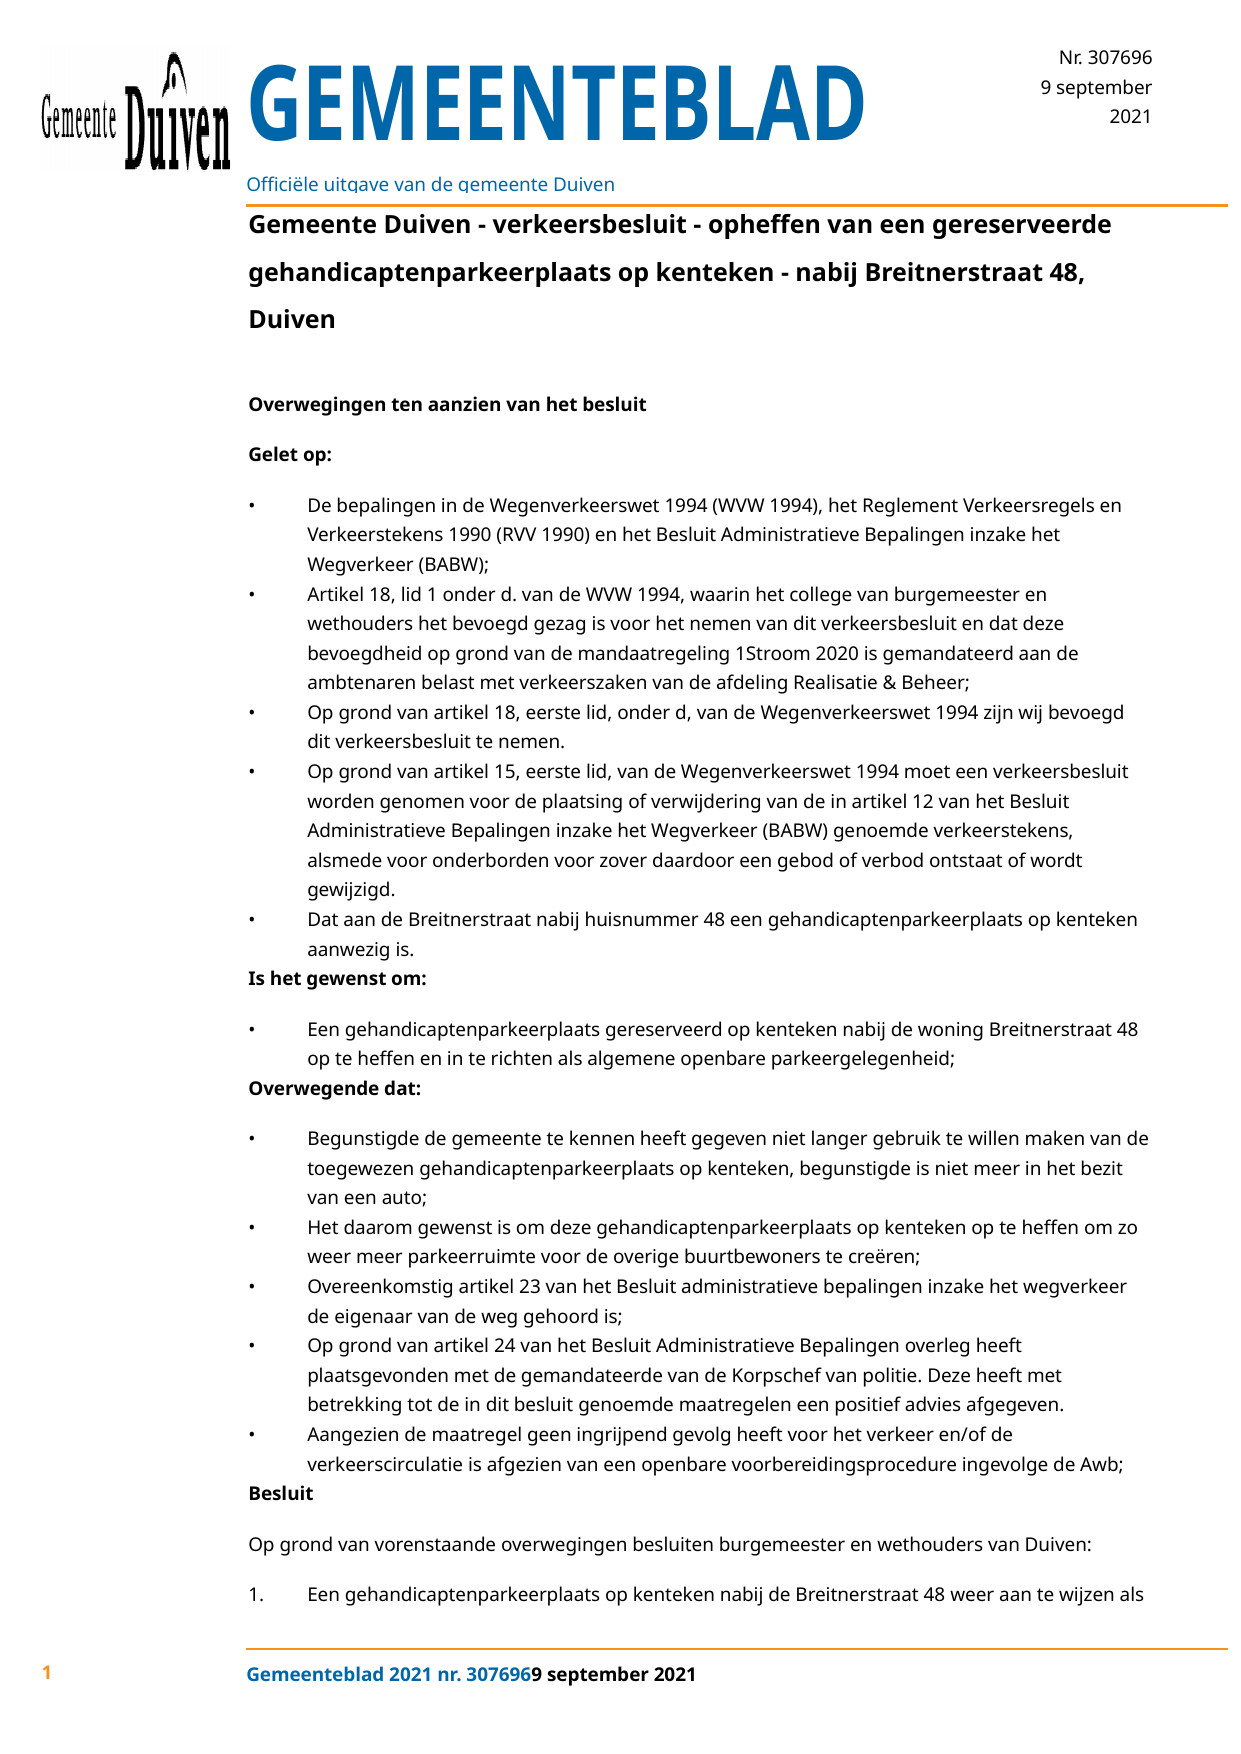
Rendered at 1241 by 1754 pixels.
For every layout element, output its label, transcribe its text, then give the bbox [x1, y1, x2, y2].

list Op grond van artikel 24 van het Besluit Administratieve Bepalingen overleg heeft plaatsgevonden met de gemandateerde van de Korpschef van politie. Deze heeft met betrekking tot de in dit besluit genoemde maatregelen een positief advies afgegeven. [248, 1332, 1152, 1417]
list Een gehandicaptenparkeerplaats op kenteken nabij de Breitnerstraat 48 weer aan te wijzen als [248, 1581, 1152, 1607]
list De bepalingen in de Wegenverkeerswet 1994 (WVW 1994), het Reglement Verkeersregels en Verkeerstekens 1990 (RVV 1990) en het Besluit Administratieve Bepalingen inzake het Wegverkeer (BABW); [248, 492, 1152, 577]
list Begunstigde de gemeente te kennen heeft gegeven niet langer gebruik te willen maken van de toegewezen gehandicaptenparkeerplaats op kenteken, begunstigde is niet meer in het bezit van een auto; [248, 1125, 1152, 1210]
text Gelet op: [248, 442, 1152, 467]
text Overwegingen ten aanzien van het besluit [248, 391, 1152, 417]
list Artikel 18, lid 1 onder d. van de WVW 1994, waarin het college van burgemeester en wethouders het bevoegd gezag is voor het nemen van dit verkeersbesluit en dat deze bevoegdheid op grond van de mandaatregeling 1Stroom 2020 is gemandateerd aan de ambtenaren belast met verkeerszaken van de afdeling Realisatie & Beheer; [248, 581, 1152, 695]
list Op grond van artikel 18, eerste lid, onder d, van de Wegenverkeerswet 1994 zijn wij bevoegd dit verkeersbesluit te nemen. [248, 699, 1152, 754]
list Dat aan de Breitnerstraat nabij huisnummer 48 een gehandicaptenparkeerplaats op kenteken aanwezig is. [248, 906, 1152, 962]
list Het daarom gewenst is om deze gehandicaptenparkeerplaats op kenteken op te heffen om zo weer meer parkeerruimte voor de overige buurtbewoners te creëren; [248, 1214, 1152, 1269]
text Op grond van vorenstaande overwegingen besluiten burgemeester en wethouders van Duiven: [248, 1531, 1152, 1557]
picture [41, 47, 231, 172]
list Aangezien de maatregel geen ingrijpend gevolg heeft voor het verkeer en/of de verkeerscirculatie is afgezien van een openbare voorbereidingsprocedure ingevolge de Awb; [248, 1421, 1152, 1477]
list Een gehandicaptenparkeerplaats gereserveerd op kenteken nabij de woning Breitnerstraat 48 op te heffen en in te richten als algemene openbare parkeergelegenheid; [248, 1016, 1152, 1071]
list Overeenkomstig artikel 23 van het Besluit administratieve bepalingen inzake het wegverkeer de eigenaar van de weg gehoord is; [248, 1273, 1152, 1329]
list Op grond van artikel 15, eerste lid, van de Wegenverkeerswet 1994 moet een verkeersbesluit worden genomen voor de plaatsing of verwijdering van de in artikel 12 van het Besluit Administratieve Bepalingen inzake het Wegverkeer (BABW) genoemde verkeerstekens, alsmede voor onderborden voor zover daardoor een gebod of verbod ontstaat of wordt gewijzigd. [248, 758, 1152, 902]
text Besluit [248, 1480, 1152, 1506]
text Gemeente Duiven - verkeersbesluit - opheffen van een gereserveerde gehandicaptenparkeerplaats op kenteken - nabij Breitnerstraat 48, Duiven [248, 207, 1152, 336]
text Is het gewenst om: [248, 965, 1152, 991]
text Overwegende dat: [248, 1075, 1152, 1101]
